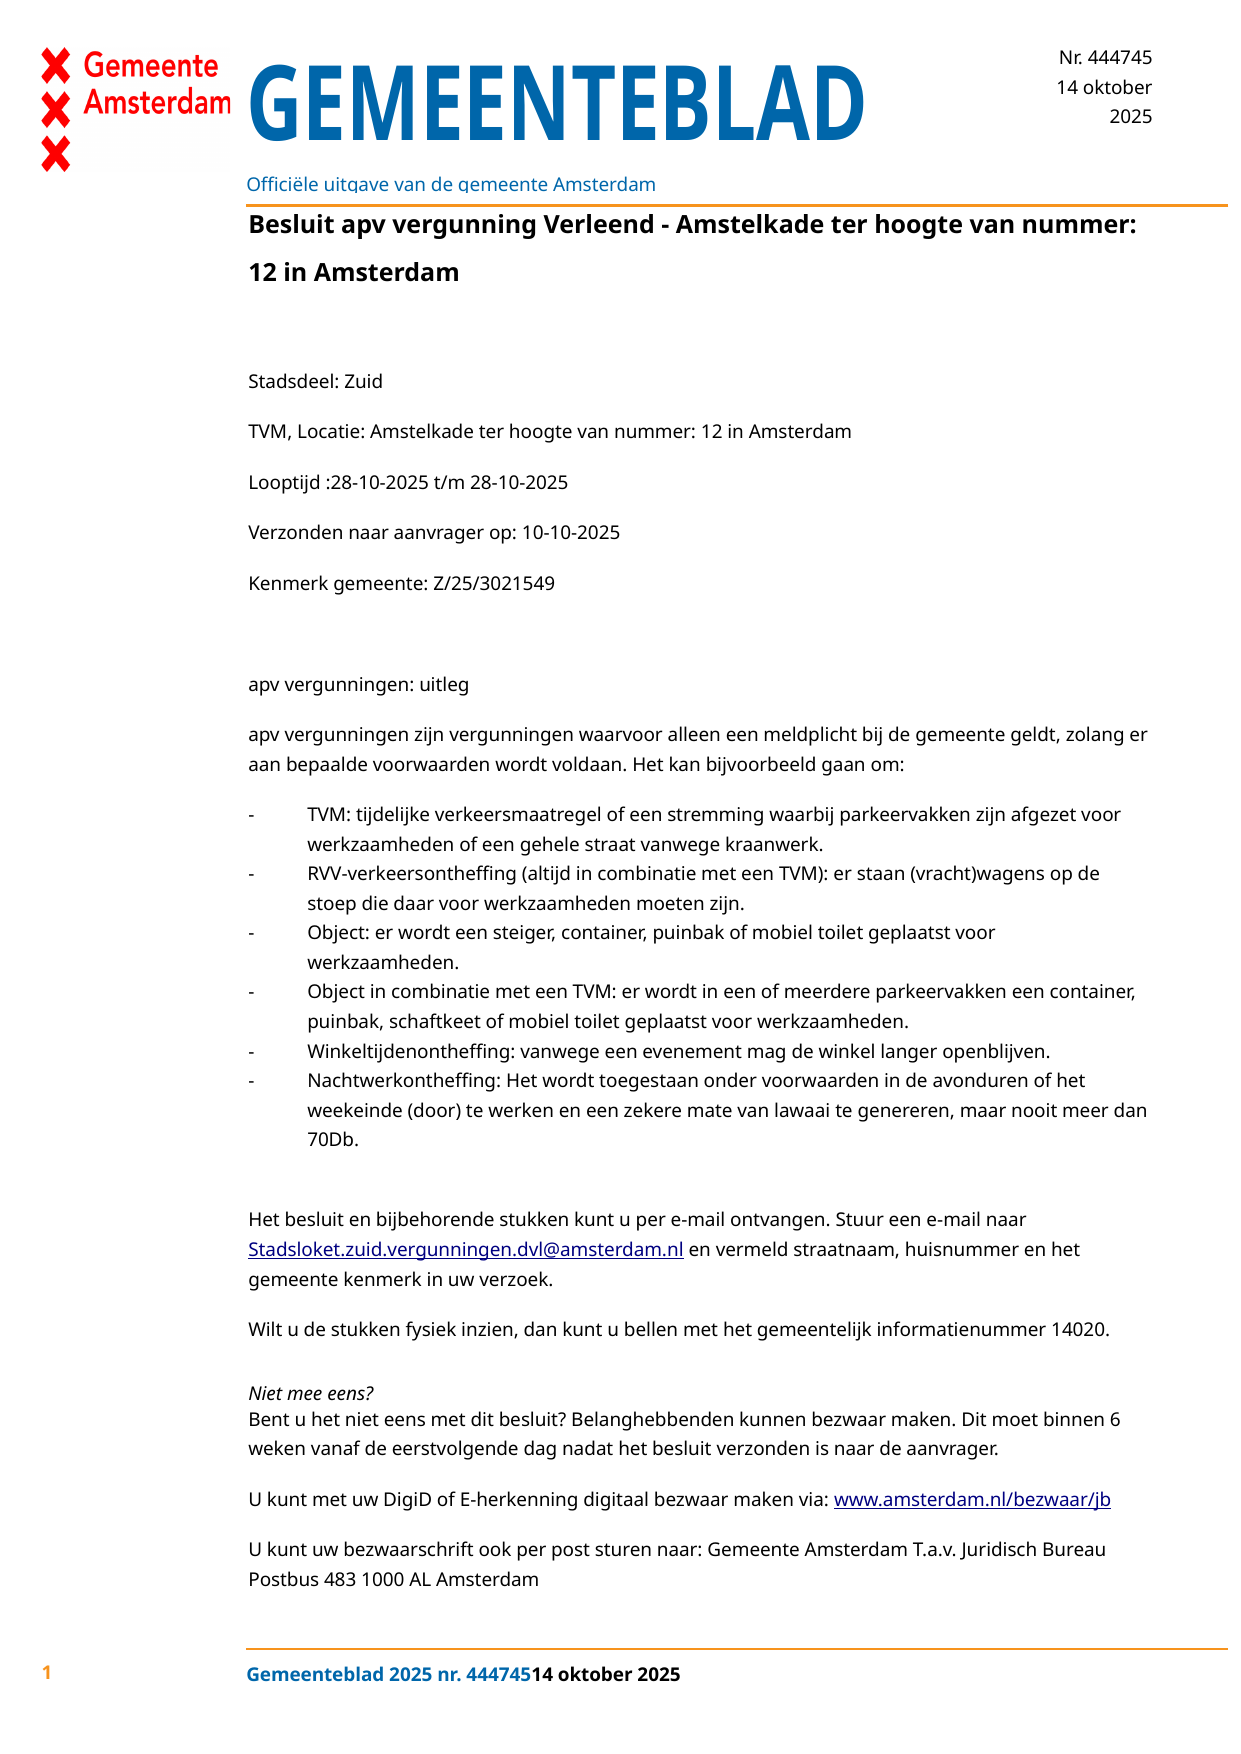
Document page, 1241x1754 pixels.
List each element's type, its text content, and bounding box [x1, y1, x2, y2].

list TVM: tijdelijke verkeersmaatregel of een stremming waarbij parkeervakken zijn afgezet voor werkzaamheden of een gehele straat vanwege kraanwerk. [248, 801, 1152, 857]
text apv vergunningen zijn vergunningen waarvoor alleen een meldplicht bij de gemeente geldt, zolang er aan bepaalde voorwaarden wordt voldaan. Het kan bijvoorbeeld gaan om: [248, 721, 1152, 777]
text Het besluit en bijbehorende stukken kunt u per e-mail ontvangen. Stuur een e-mail naar Stadsloket.zuid.vergunningen.dvl@amsterdam.nl en vermeld straatnaam, huisnummer en het gemeente kenmerk in uw verzoek. [248, 1207, 1152, 1292]
picture [41, 47, 231, 172]
list RVV-verkeersontheffing (altijd in combinatie met een TVM): er staan (vracht)wagens op de stoep die daar voor werkzaamheden moeten zijn. [248, 860, 1152, 916]
text Bent u het niet eens met dit besluit? Belanghebbenden kunnen bezwaar maken. Dit moet binnen 6 weken vanaf de eerstvolgende dag nadat het besluit verzonden is naar de aanvrager. [248, 1406, 1152, 1461]
text U kunt uw bezwaarschrift ook per post sturen naar: Gemeente Amsterdam T.a.v. Juridisch Bureau Postbus 483 1000 AL Amsterdam [248, 1536, 1152, 1592]
text Niet mee eens? [248, 1380, 1152, 1406]
text Wilt u de stukken fysiek inzien, dan kunt u bellen met het gemeentelijk informatienummer 14020. [248, 1316, 1152, 1342]
list Winkeltijdenontheffing: vanwege een evenement mag de winkel langer openblijven. [248, 1038, 1152, 1064]
list Object in combinatie met een TVM: er wordt in een of meerdere parkeervakken een container, puinbak, schaftkeet of mobiel toilet geplaatst voor werkzaamheden. [248, 979, 1152, 1034]
text Looptijd :28-10-2025 t/m 28-10-2025 [248, 469, 1152, 495]
text U kunt met uw DigiD of E-herkenning digitaal bezwaar maken via: www.amsterdam.nl/bezwaar/jb [248, 1486, 1152, 1512]
text apv vergunningen: uitleg [248, 671, 1152, 697]
text Verzonden naar aanvrager op: 10-10-2025 [248, 519, 1152, 545]
list Nachtwerkontheffing: Het wordt toegestaan onder voorwaarden in de avonduren of het weekeinde (door) te werken en een zekere mate van lawaai te genereren, maar nooit meer dan 70Db. [248, 1067, 1152, 1152]
list Object: er wordt een steiger, container, puinbak of mobiel toilet geplaatst voor werkzaamheden. [248, 919, 1152, 975]
text Stadsdeel: Zuid [248, 368, 1152, 394]
text TVM, Locatie: Amstelkade ter hoogte van nummer: 12 in Amsterdam [248, 419, 1152, 444]
text Besluit apv vergunning Verleend - Amstelkade ter hoogte van nummer: 12 in Amsterdam [248, 207, 1152, 288]
text Kenmerk gemeente: Z/25/3021549 [248, 570, 1152, 596]
